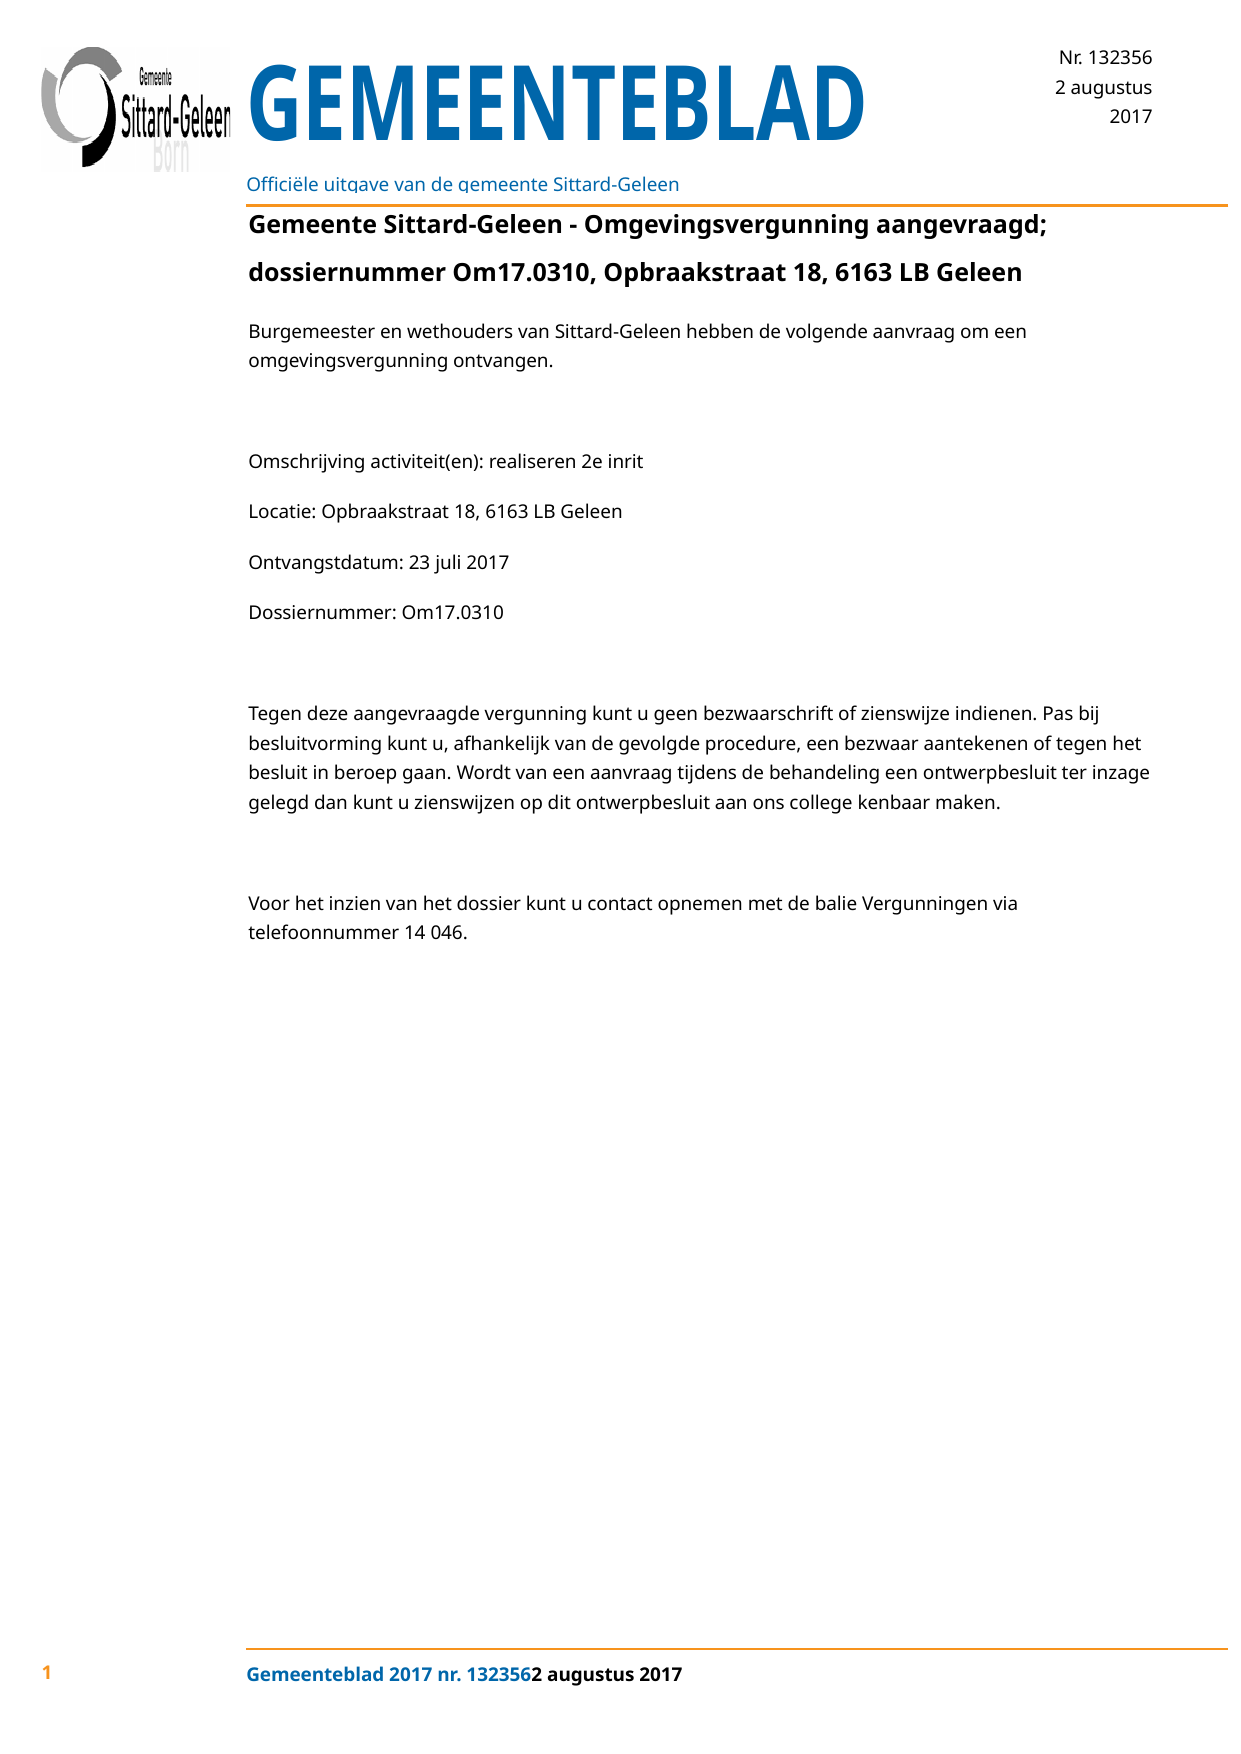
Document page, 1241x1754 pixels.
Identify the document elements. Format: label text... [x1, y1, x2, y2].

text Gemeente Sittard-Geleen - Omgevingsvergunning aangevraagd; dossiernummer Om17.0310, Opbraakstraat 18, 6163 LB Geleen [248, 207, 1152, 288]
picture [41, 47, 231, 172]
text Ontvangstdatum: 23 juli 2017 [248, 549, 1152, 575]
text Locatie: Opbraakstraat 18, 6163 LB Geleen [248, 499, 1152, 524]
text Tegen deze aangevraagde vergunning kunt u geen bezwaarschrift of zienswijze indienen. Pas bij besluitvorming kunt u, afhankelijk van de gevolgde procedure, een bezwaar aantekenen of tegen het besluit in beroep gaan. Wordt van een aanvraag tijdens de behandeling een ontwerpbesluit ter inzage gelegd dan kunt u zienswijzen op dit ontwerpbesluit aan ons college kenbaar maken. [248, 700, 1152, 815]
text Burgemeester en wethouders van Sittard-Geleen hebben de volgende aanvraag om een omgevingsvergunning ontvangen. [248, 318, 1152, 373]
text Dossiernummer: Om17.0310 [248, 599, 1152, 625]
text Omschrijving activiteit(en): realiseren 2e inrit [248, 448, 1152, 474]
text Voor het inzien van het dossier kunt u contact opnemen met de balie Vergunningen via telefoonnummer 14 046. [248, 890, 1152, 945]
